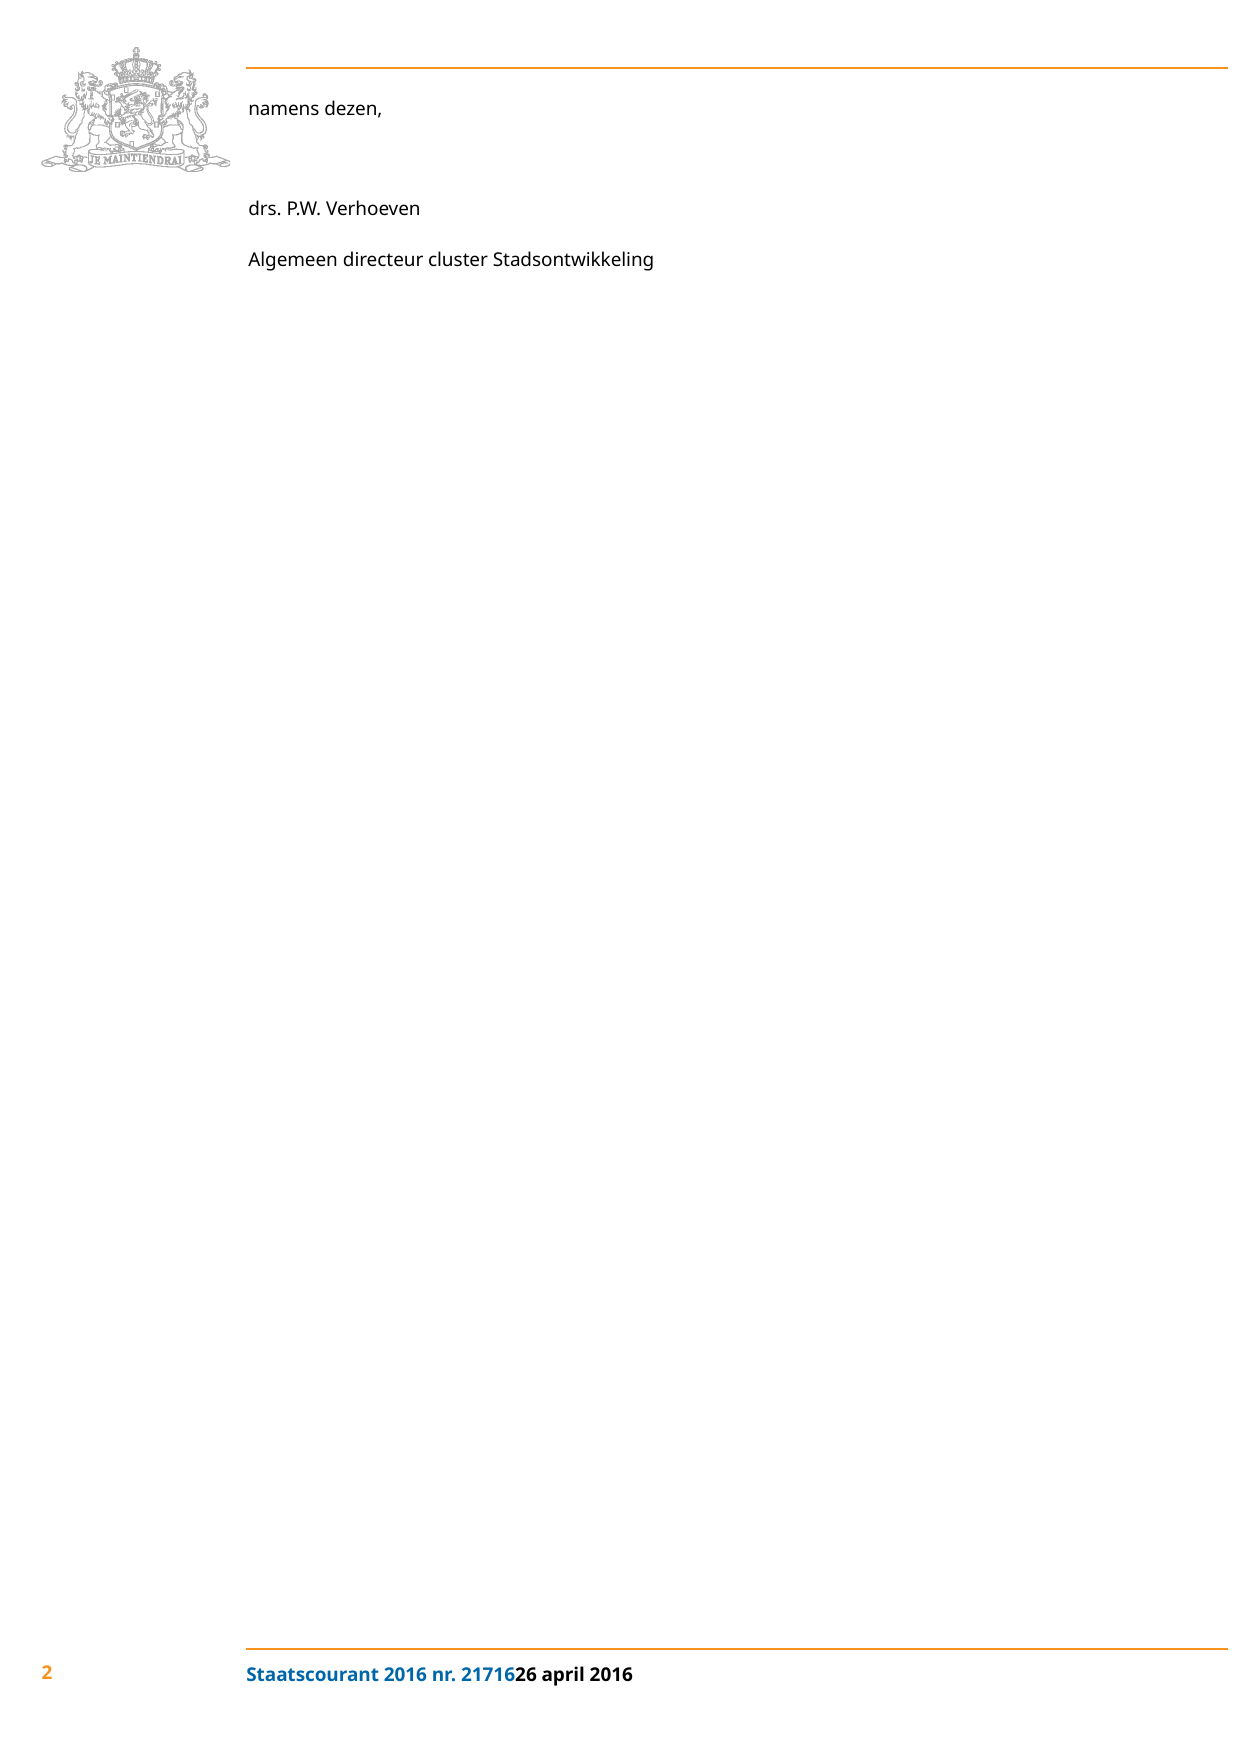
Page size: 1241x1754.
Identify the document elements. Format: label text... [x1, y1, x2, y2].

text drs. P.W. Verhoeven [248, 196, 1152, 221]
text Algemeen directeur cluster Stadsontwikkeling [248, 246, 1152, 272]
picture [41, 47, 231, 172]
text namens dezen, [248, 95, 1152, 121]
